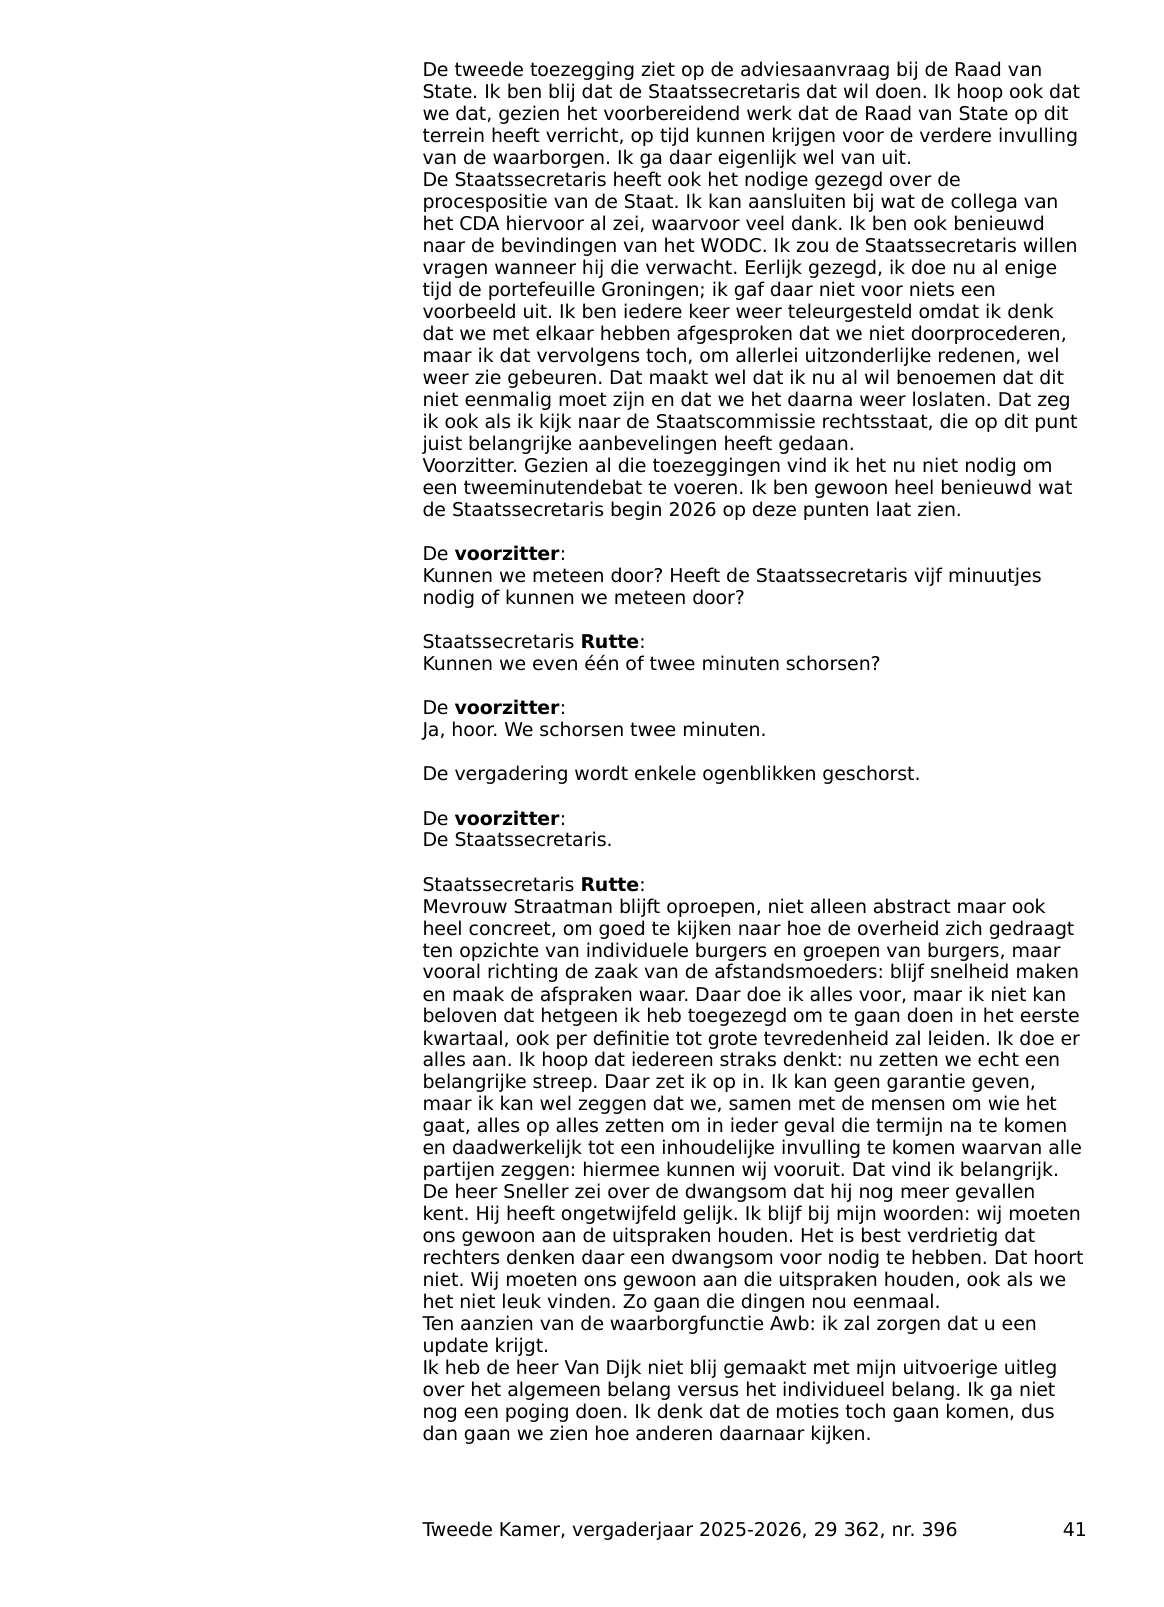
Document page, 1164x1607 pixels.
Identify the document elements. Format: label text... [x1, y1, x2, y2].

text Staatssecretaris Rutte: [422, 631, 1087, 653]
text Ik heb de heer Van Dijk niet blij gemaakt met mijn uitvoerige uitleg over het algemeen belang versus het individueel belang. Ik ga niet nog een poging doen. Ik denk dat de moties toch gaan komen, dus dan gaan we zien hoe anderen daarnaar kijken. [422, 1357, 1087, 1445]
text De voorzitter: [422, 807, 1087, 829]
text Kunnen we meteen door? Heeft de Staatssecretaris vijf minuutjes nodig of kunnen we meteen door? [422, 565, 1087, 609]
text De heer Sneller zei over de dwangsom dat hij nog meer gevallen kent. Hij heeft ongetwijfeld gelijk. Ik blijf bij mijn woorden: wij moeten ons gewoon aan de uitspraken houden. Het is best verdrietig dat rechters denken daar een dwangsom voor nodig te hebben. Dat hoort niet. Wij moeten ons gewoon aan die uitspraken houden, ook als we het niet leuk vinden. Zo gaan die dingen nou eenmaal. [422, 1181, 1087, 1313]
text De vergadering wordt enkele ogenblikken geschorst. [422, 763, 1087, 785]
text De tweede toezegging ziet op de adviesaanvraag bij de Raad van State. Ik ben blij dat de Staatssecretaris dat wil doen. Ik hoop ook dat we dat, gezien het voorbereidend werk dat de Raad van State op dit terrein heeft verricht, op tijd kunnen krijgen voor de verdere invulling van de waarborgen. Ik ga daar eigenlijk wel van uit. [422, 59, 1087, 169]
text Mevrouw Straatman blijft oproepen, niet alleen abstract maar ook heel concreet, om goed te kijken naar hoe de overheid zich gedraagt ten opzichte van individuele burgers en groepen van burgers, maar vooral richting de zaak van de afstandsmoeders: blijf snelheid maken en maak de afspraken waar. Daar doe ik alles voor, maar ik niet kan beloven dat hetgeen ik heb toegezegd om te gaan doen in het eerste kwartaal, ook per definitie tot grote tevredenheid zal leiden. Ik doe er alles aan. Ik hoop dat iedereen straks denkt: nu zetten we echt een belangrijke streep. Daar zet ik op in. Ik kan geen garantie geven, maar ik kan wel zeggen dat we, samen met de mensen om wie het gaat, alles op alles zetten om in ieder geval die termijn na te komen en daadwerkelijk tot een inhoudelijke invulling te komen waarvan alle partijen zeggen: hiermee kunnen wij vooruit. Dat vind ik belangrijk. [422, 896, 1087, 1181]
text Ten aanzien van de waarborgfunctie Awb: ik zal zorgen dat u een update krijgt. [422, 1313, 1087, 1357]
text De Staatssecretaris. [422, 829, 1087, 851]
text De Staatssecretaris heeft ook het nodige gezegd over de procespositie van de Staat. Ik kan aansluiten bij wat de collega van het CDA hiervoor al zei, waarvoor veel dank. Ik ben ook benieuwd naar de bevindingen van het WODC. Ik zou de Staatssecretaris willen vragen wanneer hij die verwacht. Eerlijk gezegd, ik doe nu al enige tijd de portefeuille Groningen; ik gaf daar niet voor niets een voorbeeld uit. Ik ben iedere keer weer teleurgesteld omdat ik denk dat we met elkaar hebben afgesproken dat we niet doorprocederen, maar ik dat vervolgens toch, om allerlei uitzonderlijke redenen, wel weer zie gebeuren. Dat maakt wel dat ik nu al wil benoemen dat dit niet eenmalig moet zijn en dat we het daarna weer loslaten. Dat zeg ik ook als ik kijk naar de Staatscommissie rechtsstaat, die op dit punt juist belangrijke aanbevelingen heeft gedaan. [422, 169, 1087, 455]
text Kunnen we even één of twee minuten schorsen? [422, 653, 1087, 675]
text Ja, hoor. We schorsen twee minuten. [422, 719, 1087, 741]
text De voorzitter: [422, 697, 1087, 719]
text Voorzitter. Gezien al die toezeggingen vind ik het nu niet nodig om een tweeminutendebat te voeren. Ik ben gewoon heel benieuwd wat de Staatssecretaris begin 2026 op deze punten laat zien. [422, 455, 1087, 521]
text De voorzitter: [422, 543, 1087, 565]
text Staatssecretaris Rutte: [422, 873, 1087, 896]
